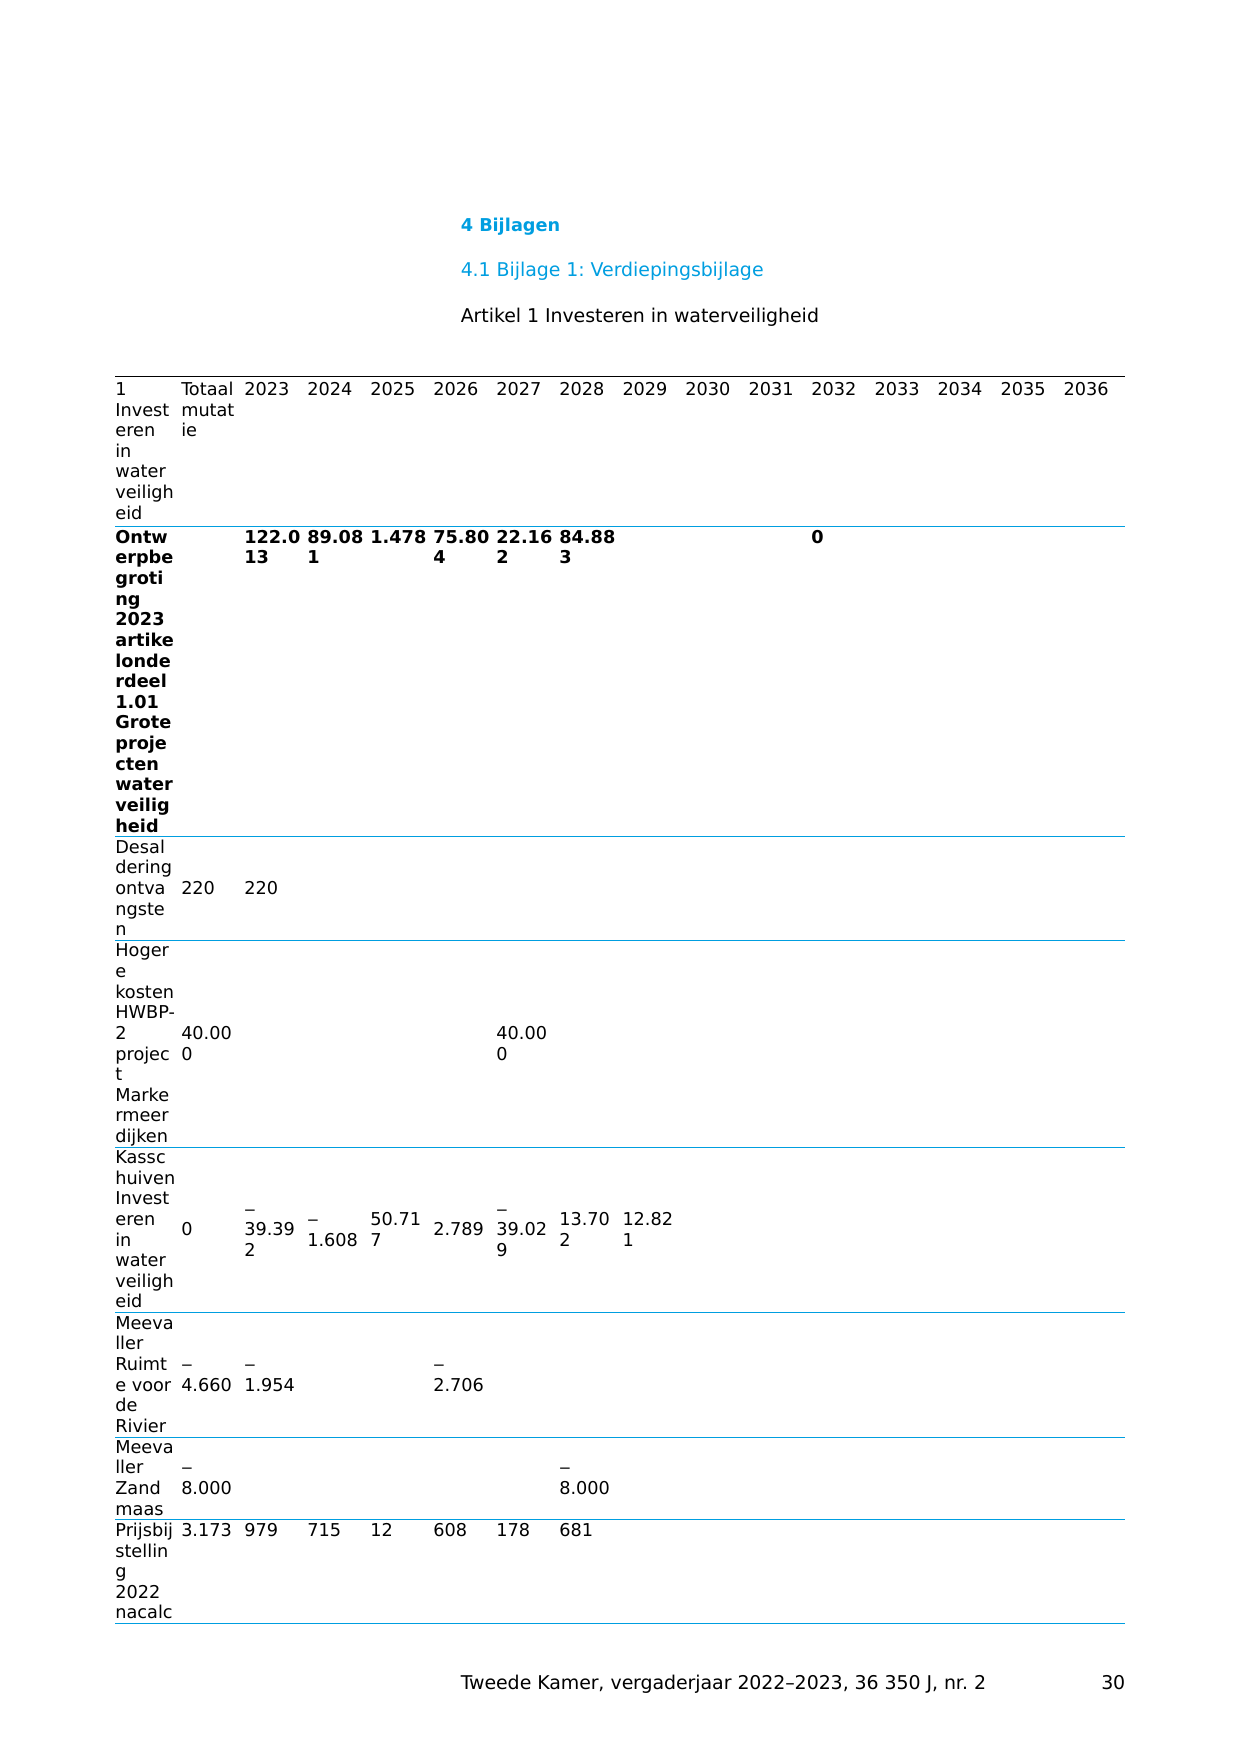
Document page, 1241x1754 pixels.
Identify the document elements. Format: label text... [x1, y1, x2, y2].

table_cell 2033 [871, 377, 934, 526]
table_cell [304, 1438, 367, 1519]
table_cell 681 [556, 1520, 619, 1623]
table_cell 2027 [493, 377, 556, 526]
table_cell [998, 1520, 1060, 1623]
table_cell 1 Investeren in waterveiligheid [115, 377, 178, 526]
table_cell [934, 1313, 997, 1436]
table_cell 12.821 [619, 1148, 682, 1312]
table_cell 122.013 [241, 527, 304, 836]
table_cell [367, 1313, 430, 1436]
table_cell [745, 1438, 808, 1519]
table_cell Desaldering ontvangsten [115, 837, 178, 940]
table_cell [493, 837, 556, 940]
table_cell [871, 1313, 934, 1436]
table_cell [1060, 1313, 1125, 1436]
table_cell 220 [241, 837, 304, 940]
table_cell [745, 1313, 808, 1436]
table_cell 0 [178, 1148, 241, 1312]
table_cell [998, 1438, 1060, 1519]
table_cell [619, 1520, 682, 1623]
table_cell 2025 [367, 377, 430, 526]
table_cell 0 [808, 527, 871, 836]
table_cell [1060, 1520, 1125, 1623]
table_header Tabel 12 [115, 351, 1125, 376]
table_cell [998, 1148, 1060, 1312]
table_cell Hogere kosten HWBP-2 project Markermeerdijken [115, 941, 178, 1147]
table_cell [745, 837, 808, 940]
table_cell [934, 941, 997, 1147]
table_cell [871, 941, 934, 1147]
table_cell 2036 [1060, 377, 1125, 526]
table_cell [493, 1313, 556, 1436]
table_cell [808, 1438, 871, 1519]
table_cell 12 [367, 1520, 430, 1623]
table_cell [934, 527, 997, 836]
table_cell [682, 527, 745, 836]
table_cell [556, 1313, 619, 1436]
table_cell 3.173 [178, 1520, 241, 1623]
table_cell [178, 527, 241, 836]
title 4 Bijlagen [461, 213, 1125, 236]
table_cell [808, 941, 871, 1147]
table_cell [682, 837, 745, 940]
table_cell Meevaller Zandmaas [115, 1438, 178, 1519]
table_cell [241, 1438, 304, 1519]
table_cell [808, 1313, 871, 1436]
table_cell [808, 1148, 871, 1312]
table_cell [1060, 1148, 1125, 1312]
table_cell Kasschuiven Investeren in waterveiligheid [115, 1148, 178, 1312]
table_cell 2024 [304, 377, 367, 526]
table_cell [682, 1438, 745, 1519]
table_cell 50.717 [367, 1148, 430, 1312]
table_cell [430, 941, 493, 1147]
table_cell 979 [241, 1520, 304, 1623]
table_cell [934, 1438, 997, 1519]
table_cell 2034 [934, 377, 997, 526]
table_cell 40.000 [178, 941, 241, 1147]
table_cell [619, 837, 682, 940]
table_cell [682, 1148, 745, 1312]
table_cell 2032 [808, 377, 871, 526]
table_cell [682, 1520, 745, 1623]
table_cell [619, 527, 682, 836]
table_cell 22.162 [493, 527, 556, 836]
table_cell 2035 [998, 377, 1060, 526]
table_cell [430, 837, 493, 940]
table_cell [367, 941, 430, 1147]
table_cell [745, 1148, 808, 1312]
table_cell [808, 837, 871, 940]
title 4.1 Bijlage 1: Verdiepingsbijlage [461, 259, 1125, 281]
table_cell 220 [178, 837, 241, 940]
table_cell 89.081 [304, 527, 367, 836]
table_cell ‒ 39.029 [493, 1148, 556, 1312]
table_cell [998, 941, 1060, 1147]
table_cell ‒ 2.706 [430, 1313, 493, 1436]
table_cell [871, 837, 934, 940]
table_cell [493, 1438, 556, 1519]
table_cell [745, 941, 808, 1147]
table_cell 1.478 [367, 527, 430, 836]
table_cell [1060, 837, 1125, 940]
table_cell 13.702 [556, 1148, 619, 1312]
table_cell 75.804 [430, 527, 493, 836]
table_cell Totaal mutatie [178, 377, 241, 526]
table_cell ‒ 4.660 [178, 1313, 241, 1436]
table_cell [367, 837, 430, 940]
table_cell [998, 837, 1060, 940]
table_cell 178 [493, 1520, 556, 1623]
table_cell ‒ 8.000 [556, 1438, 619, 1519]
table_cell 2030 [682, 377, 745, 526]
table_cell ‒ 8.000 [178, 1438, 241, 1519]
table_cell [745, 1520, 808, 1623]
table_cell [556, 837, 619, 940]
table_cell 2031 [745, 377, 808, 526]
table_cell [934, 1148, 997, 1312]
table_cell 2029 [619, 377, 682, 526]
table_cell 2028 [556, 377, 619, 526]
table_cell 84.883 [556, 527, 619, 836]
table_cell [998, 1313, 1060, 1436]
table_cell [934, 1520, 997, 1623]
table_cell ‒ 1.608 [304, 1148, 367, 1312]
table_cell 2026 [430, 377, 493, 526]
table_cell [745, 527, 808, 836]
table_cell 2023 [241, 377, 304, 526]
table_cell [367, 1438, 430, 1519]
table_cell 40.000 [493, 941, 556, 1147]
table_cell [682, 1313, 745, 1436]
table_cell [871, 1520, 934, 1623]
table_cell [619, 1313, 682, 1436]
table_cell [1060, 941, 1125, 1147]
table_cell [871, 1438, 934, 1519]
table_cell [934, 837, 997, 940]
table_cell [871, 527, 934, 836]
table_cell 2.789 [430, 1148, 493, 1312]
table_cell 715 [304, 1520, 367, 1623]
table_cell [556, 941, 619, 1147]
table_cell [619, 1438, 682, 1519]
table_cell [304, 837, 367, 940]
title Artikel 1 Investeren in waterveiligheid [461, 305, 1125, 327]
table_cell [304, 941, 367, 1147]
table_cell ‒ 39.392 [241, 1148, 304, 1312]
table_cell [304, 1313, 367, 1436]
table_cell [430, 1438, 493, 1519]
table_cell 608 [430, 1520, 493, 1623]
table_cell [682, 941, 745, 1147]
table_cell [1060, 1438, 1125, 1519]
table_cell [619, 941, 682, 1147]
table_cell [808, 1520, 871, 1623]
table_cell Prijsbijstelling 2022 nacalc [115, 1520, 178, 1623]
table_cell Ontwerpbegroting 2023 artikelonderdeel 1.01 Grote projecten waterveiligheid [115, 527, 178, 836]
table_cell ‒ 1.954 [241, 1313, 304, 1436]
table_cell [871, 1148, 934, 1312]
table_cell [241, 941, 304, 1147]
table_cell [998, 527, 1060, 836]
table_cell Meevaller Ruimte voor de Rivier [115, 1313, 178, 1436]
table_cell [1060, 527, 1125, 836]
